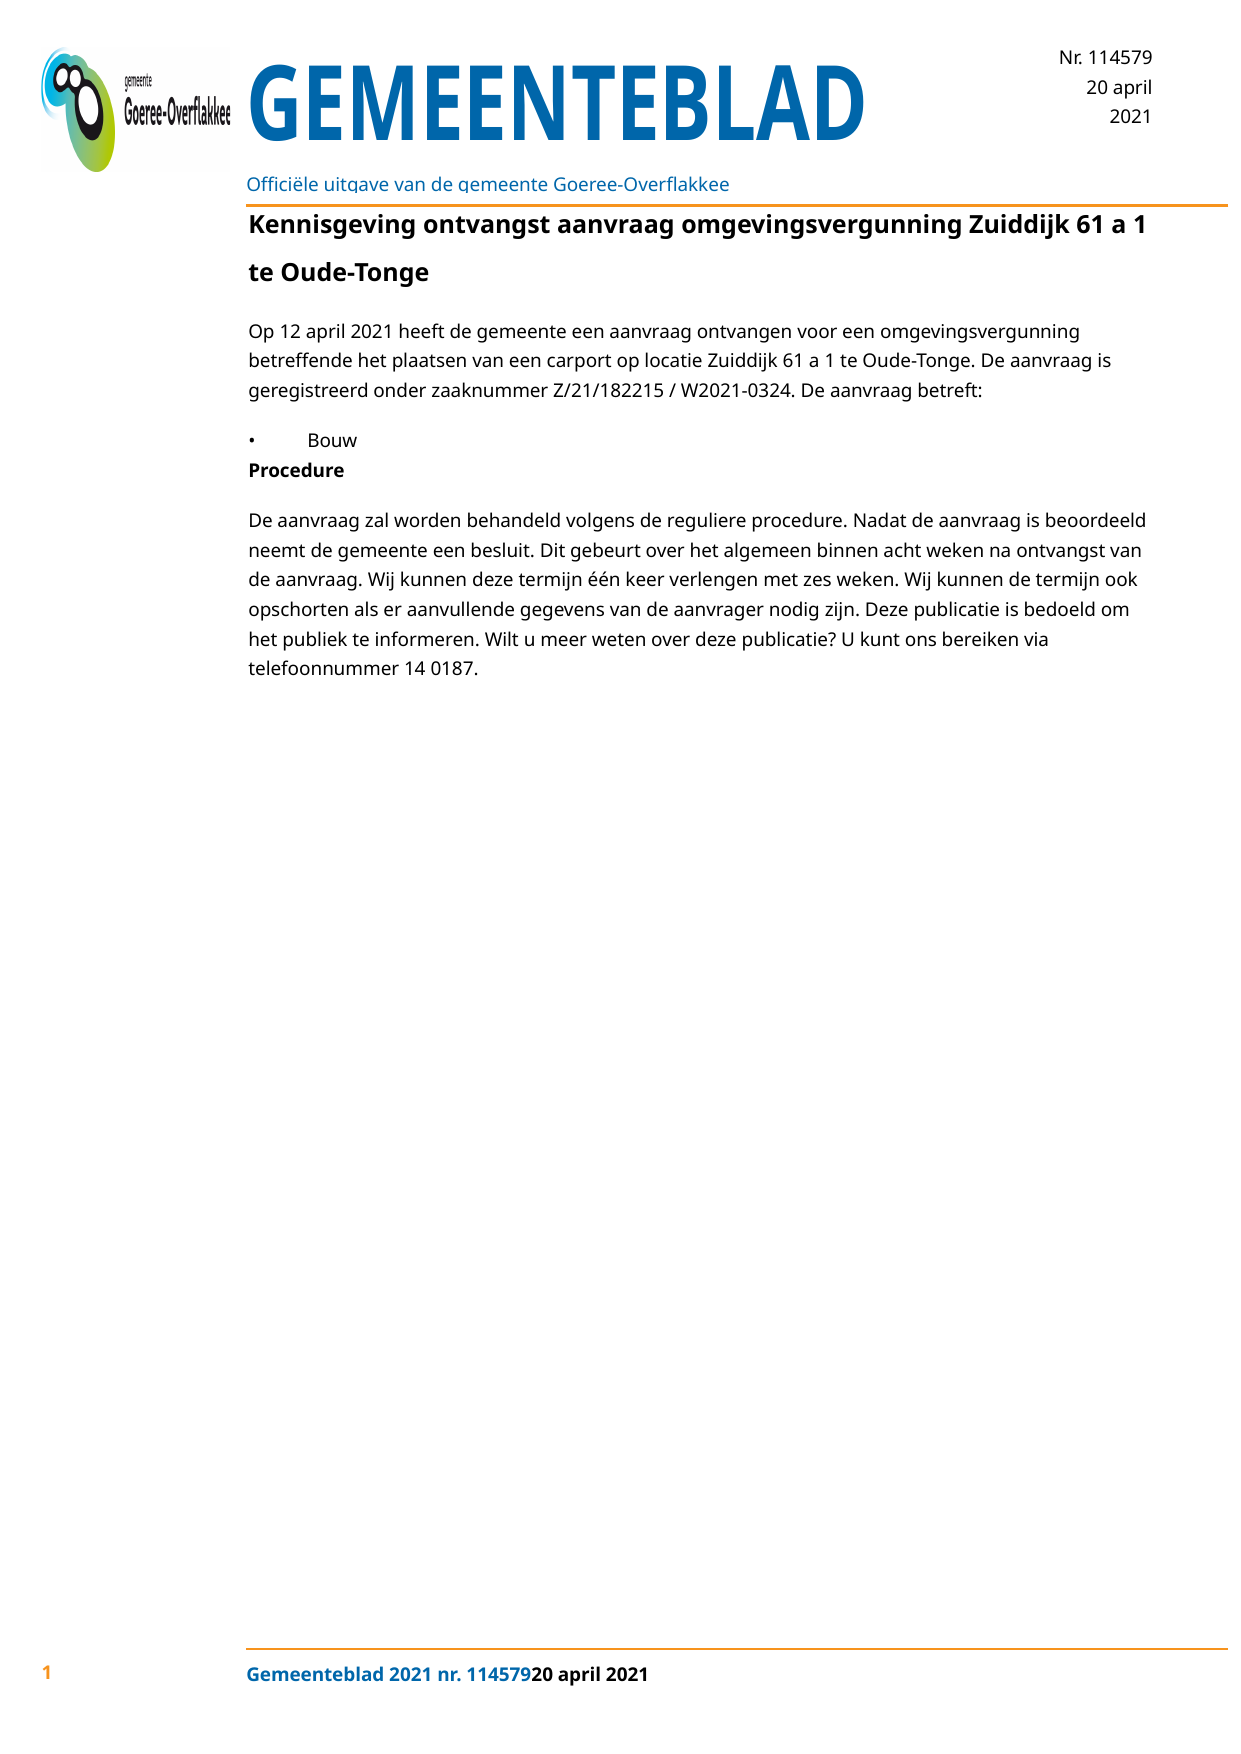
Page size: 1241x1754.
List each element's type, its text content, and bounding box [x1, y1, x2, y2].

text De aanvraag zal worden behandeld volgens de reguliere procedure. Nadat de aanvraag is beoordeeld neemt de gemeente een besluit. Dit gebeurt over het algemeen binnen acht weken na ontvangst van de aanvraag. Wij kunnen deze termijn één keer verlengen met zes weken. Wij kunnen de termijn ook opschorten als er aanvullende gegevens van de aanvrager nodig zijn. Deze publicatie is bedoeld om het publiek te informeren. Wilt u meer weten over deze publicatie? U kunt ons bereiken via telefoonnummer 14 0187. [248, 507, 1152, 681]
picture [41, 47, 231, 172]
text Kennisgeving ontvangst aanvraag omgevingsvergunning Zuiddijk 61 a 1 te Oude-Tonge [248, 207, 1152, 288]
list Bouw [248, 427, 1152, 453]
text Procedure [248, 457, 1152, 483]
text Op 12 april 2021 heeft de gemeente een aanvraag ontvangen voor een omgevingsvergunning betreffende het plaatsen van een carport op locatie Zuiddijk 61 a 1 te Oude-Tonge. De aanvraag is geregistreerd onder zaaknummer Z/21/182215 / W2021-0324. De aanvraag betreft: [248, 318, 1152, 403]
